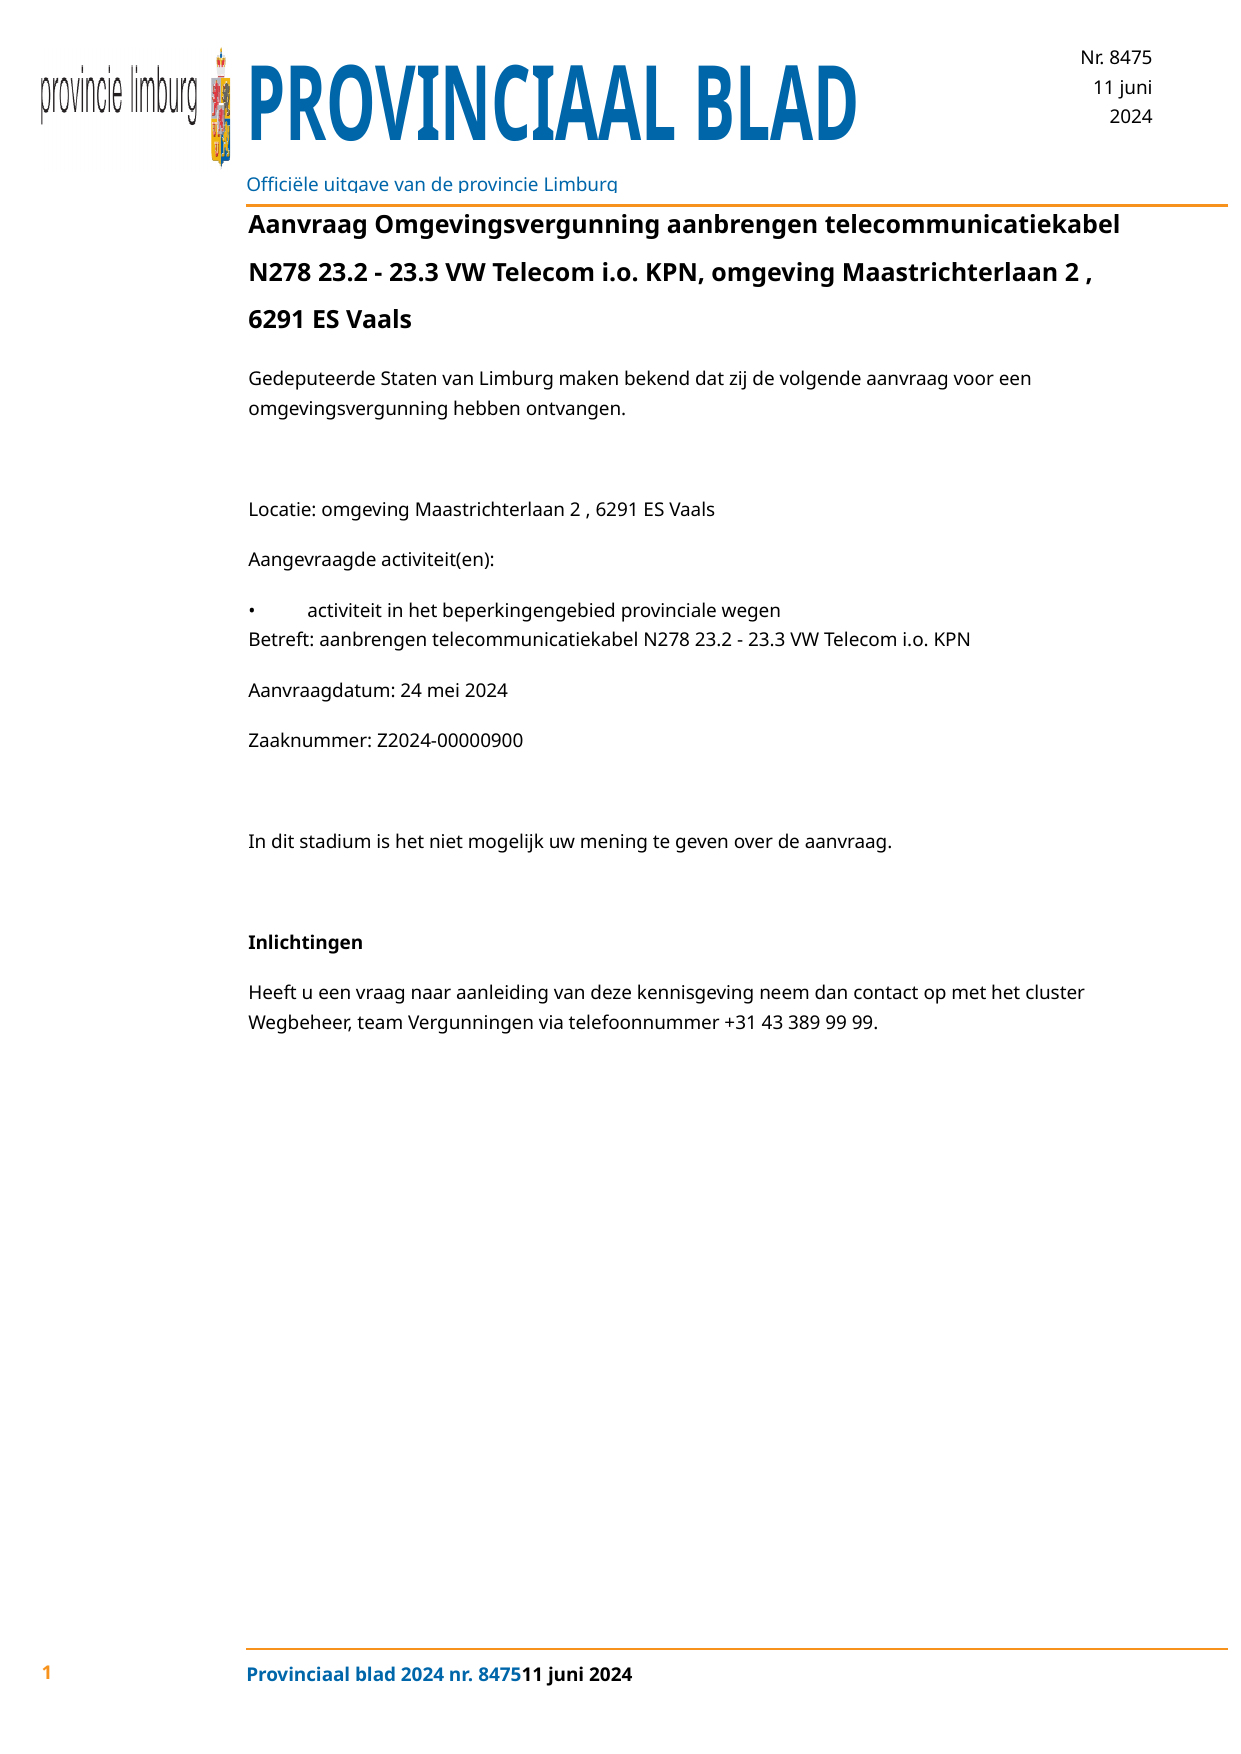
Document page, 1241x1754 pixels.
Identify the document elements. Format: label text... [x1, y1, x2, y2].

list activiteit in het beperkingengebied provinciale wegen [248, 597, 1152, 622]
text Aanvraag Omgevingsvergunning aanbrengen telecommunicatiekabel N278 23.2 - 23.3 VW Telecom i.o. KPN, omgeving Maastrichterlaan 2 , 6291 ES Vaals [248, 207, 1152, 336]
text Heeft u een vraag naar aanleiding van deze kennisgeving neem dan contact op met het cluster Wegbeheer, team Vergunningen via telefoonnummer +31 43 389 99 99. [248, 979, 1152, 1034]
text Aanvraagdatum: 24 mei 2024 [248, 677, 1152, 702]
text Betreft: aanbrengen telecommunicatiekabel N278 23.2 - 23.3 VW Telecom i.o. KPN [248, 626, 1152, 652]
picture [41, 47, 231, 172]
text Inlichtingen [248, 929, 1152, 954]
text Zaaknummer: Z2024-00000900 [248, 727, 1152, 753]
text In dit stadium is het niet mogelijk uw mening te geven over de aanvraag. [248, 828, 1152, 854]
text Aangevraagde activiteit(en): [248, 546, 1152, 572]
text Gedeputeerde Staten van Limburg maken bekend dat zij de volgende aanvraag voor een omgevingsvergunning hebben ontvangen. [248, 366, 1152, 421]
text Locatie: omgeving Maastrichterlaan 2 , 6291 ES Vaals [248, 496, 1152, 522]
